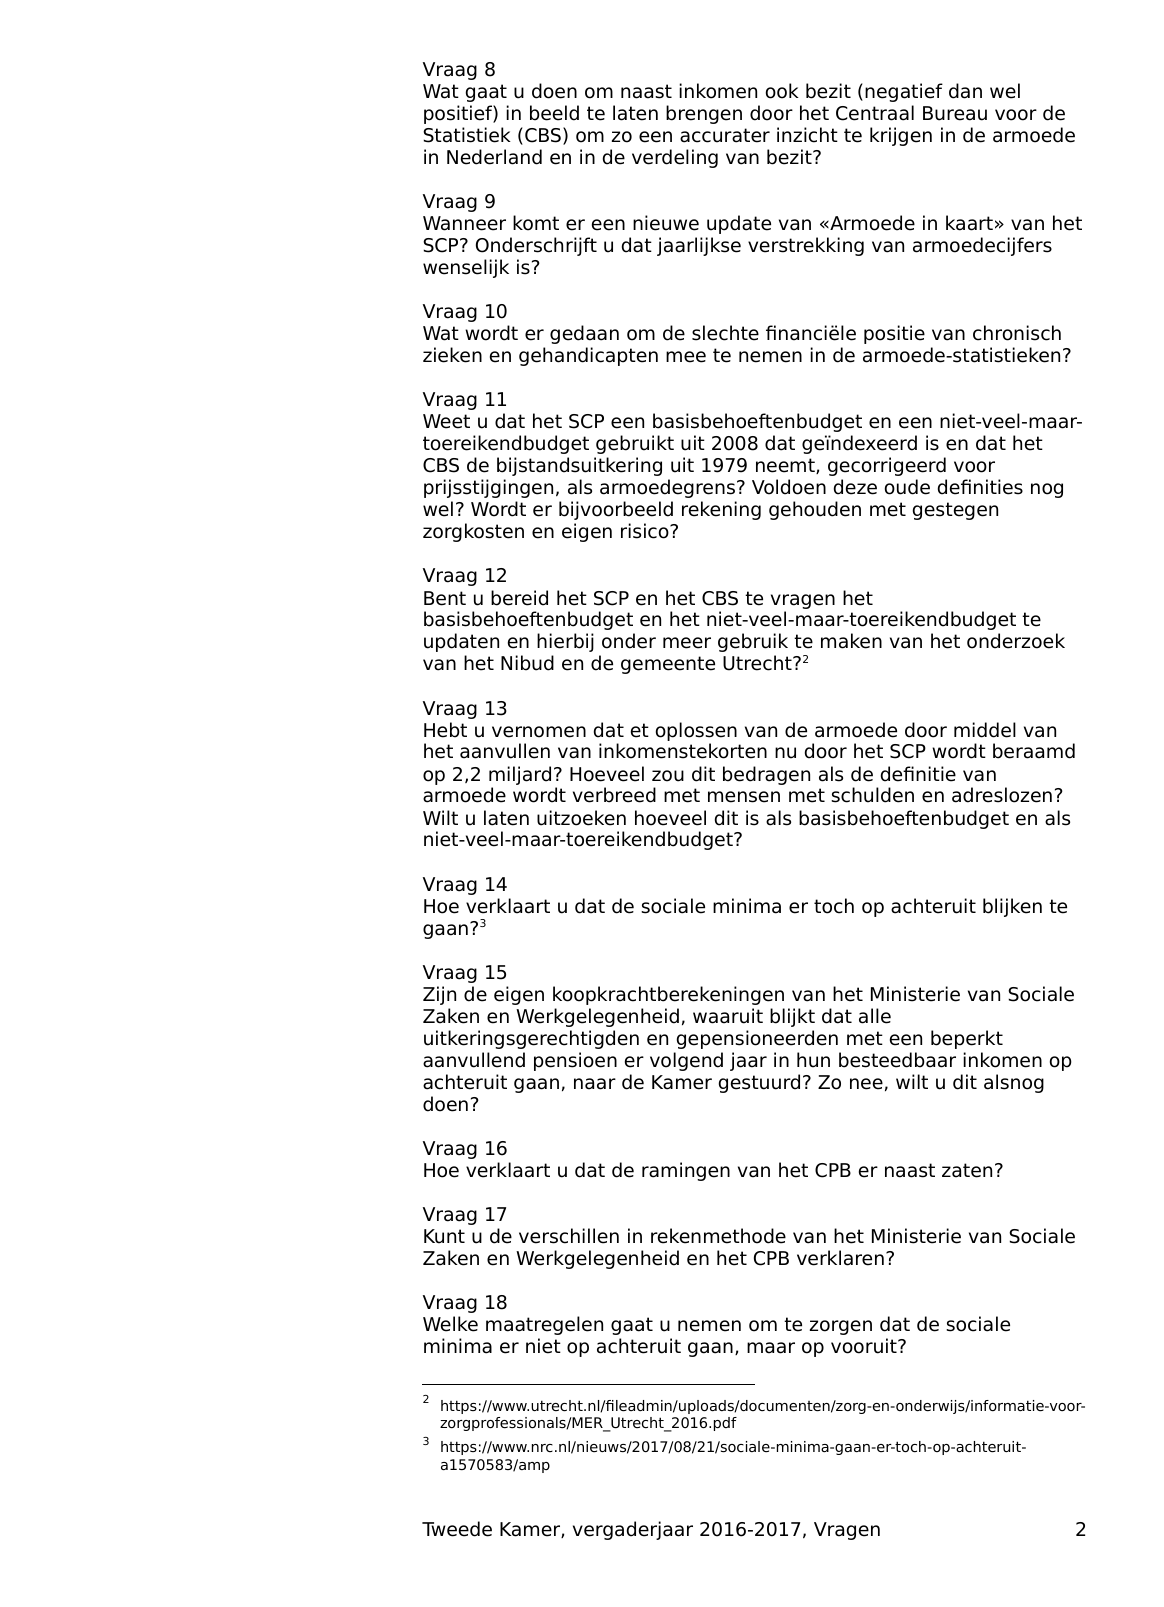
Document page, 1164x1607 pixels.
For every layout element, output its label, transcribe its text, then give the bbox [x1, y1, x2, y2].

text Vraag 9 [422, 191, 1087, 213]
text Hoe verklaart u dat de ramingen van het CPB er naast zaten? [422, 1160, 1087, 1182]
text Weet u dat het SCP een basisbehoeftenbudget en een niet-veel-maar-toereikendbudget gebruikt uit 2008 dat geïndexeerd is en dat het CBS de bijstandsuitkering uit 1979 neemt, gecorrigeerd voor prijsstijgingen, als armoedegrens? Voldoen deze oude definities nog wel? Wordt er bijvoorbeeld rekening gehouden met gestegen zorgkosten en eigen risico? [422, 411, 1087, 543]
text Wanneer komt er een nieuwe update van «Armoede in kaart» van het SCP? Onderschrijft u dat jaarlijkse verstrekking van armoedecijfers wenselijk is? [422, 213, 1087, 279]
text Vraag 8 [422, 59, 1087, 81]
text Vraag 11 [422, 389, 1087, 411]
text Hoe verklaart u dat de sociale minima er toch op achteruit blijken te gaan? [422, 896, 1087, 939]
text Vraag 18 [422, 1292, 1087, 1314]
text Vraag 12 [422, 565, 1087, 587]
text Vraag 15 [422, 962, 1087, 984]
text Vraag 10 [422, 301, 1087, 323]
text Wat gaat u doen om naast inkomen ook bezit (negatief dan wel positief) in beeld te laten brengen door het Centraal Bureau voor de Statistiek (CBS) om zo een accurater inzicht te krijgen in de armoede in Nederland en in de verdeling van bezit? [422, 81, 1087, 169]
text Zijn de eigen koopkrachtberekeningen van het Ministerie van Sociale Zaken en Werkgelegenheid, waaruit blijkt dat alle uitkeringsgerechtigden en gepensioneerden met een beperkt aanvullend pensioen er volgend jaar in hun besteedbaar inkomen op achteruit gaan, naar de Kamer gestuurd? Zo nee, wilt u dit alsnog doen? [422, 984, 1087, 1116]
text Hebt u vernomen dat et oplossen van de armoede door middel van het aanvullen van inkomenstekorten nu door het SCP wordt beraamd op 2,2 miljard? Hoeveel zou dit bedragen als de definitie van armoede wordt verbreed met mensen met schulden en adreslozen? Wilt u laten uitzoeken hoeveel dit is als basisbehoeftenbudget en als niet-veel-maar-toereikendbudget? [422, 719, 1087, 851]
text Vraag 17 [422, 1204, 1087, 1226]
text Welke maatregelen gaat u nemen om te zorgen dat de sociale minima er niet op achteruit gaan, maar op vooruit? [422, 1314, 1087, 1358]
text https://www.nrc.nl/nieuws/2017/08/21/sociale-minima-gaan-er-toch-op-achteruit-a1570583/amp [422, 1435, 1087, 1474]
text Kunt u de verschillen in rekenmethode van het Ministerie van Sociale Zaken en Werkgelegenheid en het CPB verklaren? [422, 1226, 1087, 1270]
text https://www.utrecht.nl/fileadmin/uploads/documenten/zorg-en-onderwijs/informatie-voor-zorgprofessionals/MER_Utrecht_2016.pdf [422, 1393, 1087, 1432]
text Bent u bereid het SCP en het CBS te vragen het basisbehoeftenbudget en het niet-veel-maar-toereikendbudget te updaten en hierbij onder meer gebruik te maken van het onderzoek van het Nibud en de gemeente Utrecht? [422, 587, 1087, 675]
text Vraag 16 [422, 1138, 1087, 1160]
text Vraag 13 [422, 697, 1087, 719]
text Vraag 14 [422, 873, 1087, 896]
text Wat wordt er gedaan om de slechte financiële positie van chronisch zieken en gehandicapten mee te nemen in de armoede-statistieken? [422, 323, 1087, 367]
